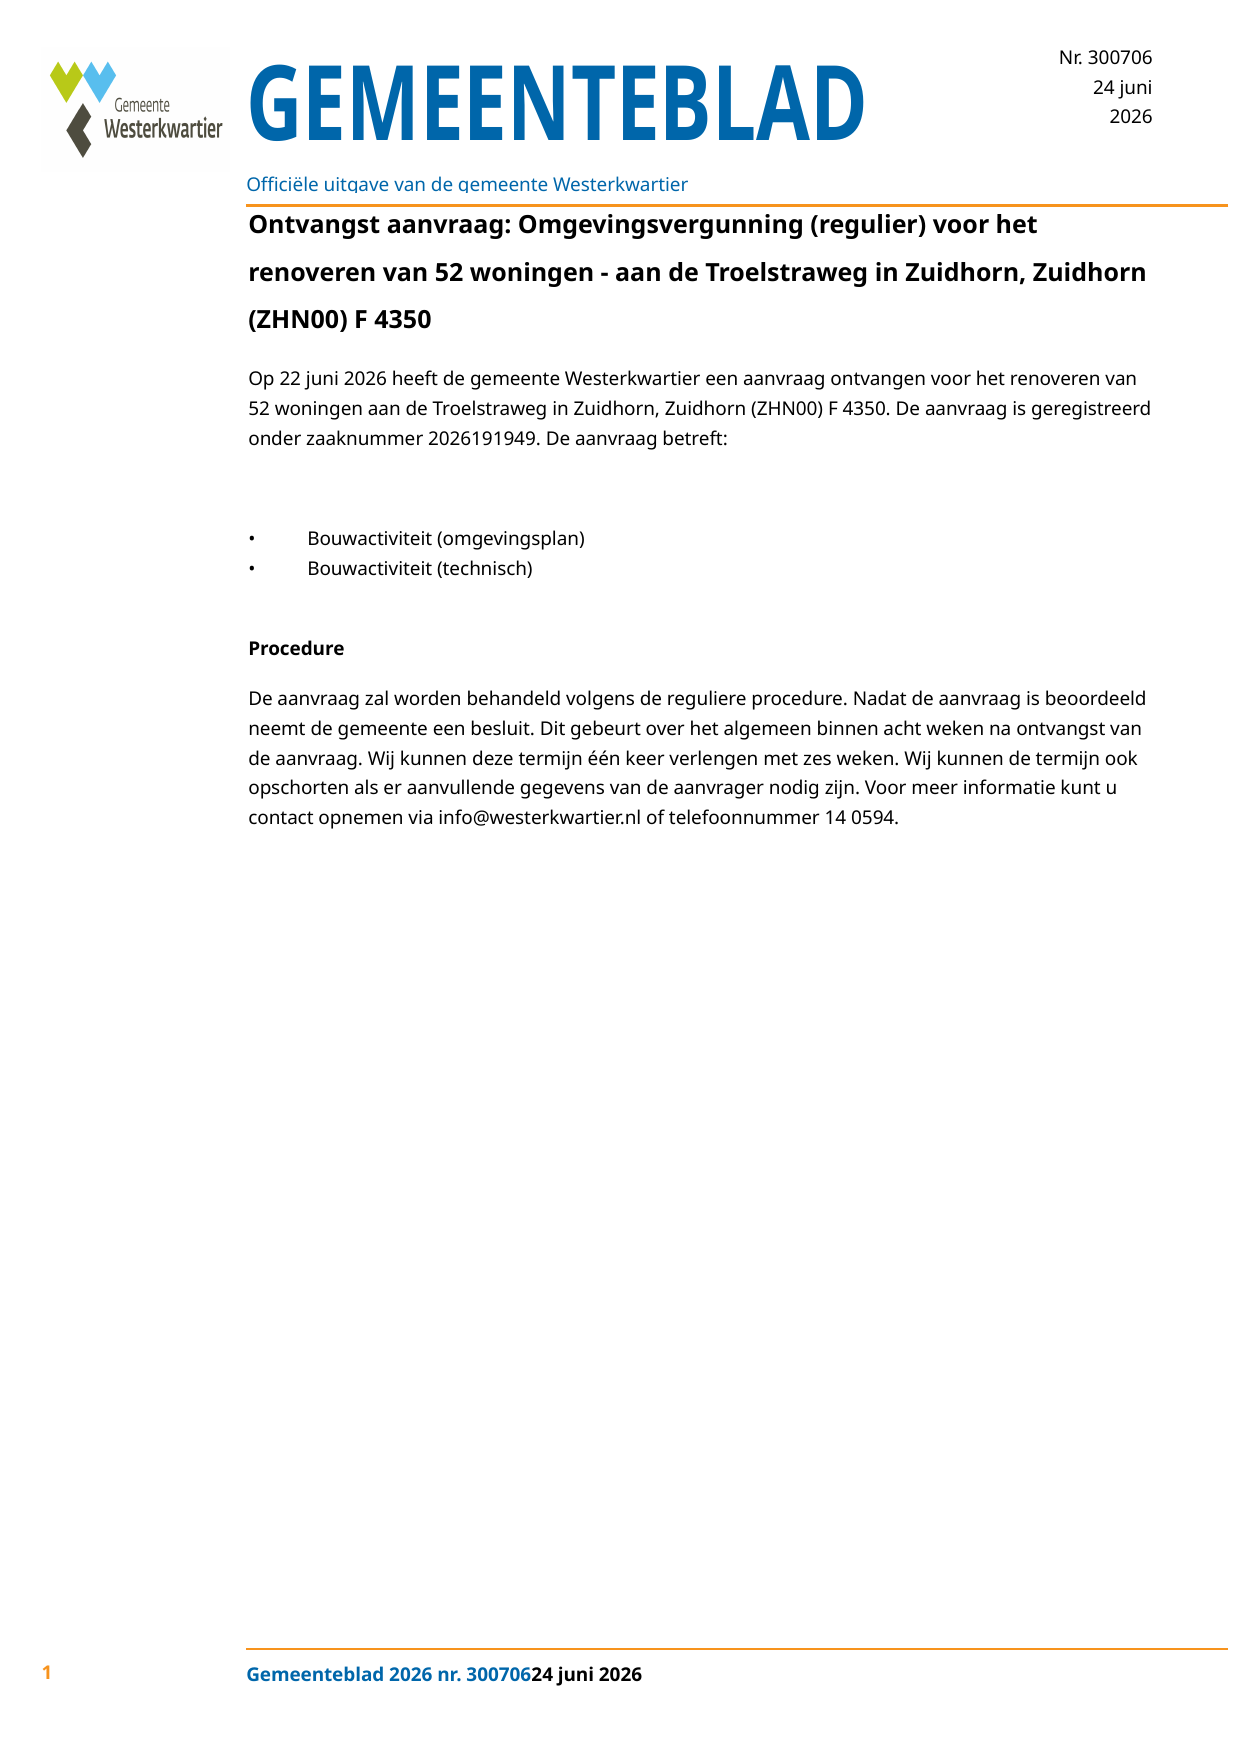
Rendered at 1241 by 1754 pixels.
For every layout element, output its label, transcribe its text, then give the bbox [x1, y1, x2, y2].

text Op 22 juni 2026 heeft de gemeente Westerkwartier een aanvraag ontvangen voor het renoveren van 52 woningen aan de Troelstraweg in Zuidhorn, Zuidhorn (ZHN00) F 4350. De aanvraag is geregistreerd onder zaaknummer 2026191949. De aanvraag betreft: [248, 366, 1152, 450]
text Ontvangst aanvraag: Omgevingsvergunning (regulier) voor het renoveren van 52 woningen - aan de Troelstraweg in Zuidhorn, Zuidhorn (ZHN00) F 4350 [248, 207, 1152, 336]
picture [41, 47, 231, 172]
list Bouwactiviteit (omgevingsplan) [248, 526, 1152, 551]
list Bouwactiviteit (technisch) [248, 555, 1152, 581]
text Procedure [248, 635, 1152, 661]
text De aanvraag zal worden behandeld volgens de reguliere procedure. Nadat de aanvraag is beoordeeld neemt de gemeente een besluit. Dit gebeurt over het algemeen binnen acht weken na ontvangst van de aanvraag. Wij kunnen deze termijn één keer verlengen met zes weken. Wij kunnen de termijn ook opschorten als er aanvullende gegevens van de aanvrager nodig zijn. Voor meer informatie kunt u contact opnemen via info@westerkwartier.nl of telefoonnummer 14 0594. [248, 686, 1152, 829]
